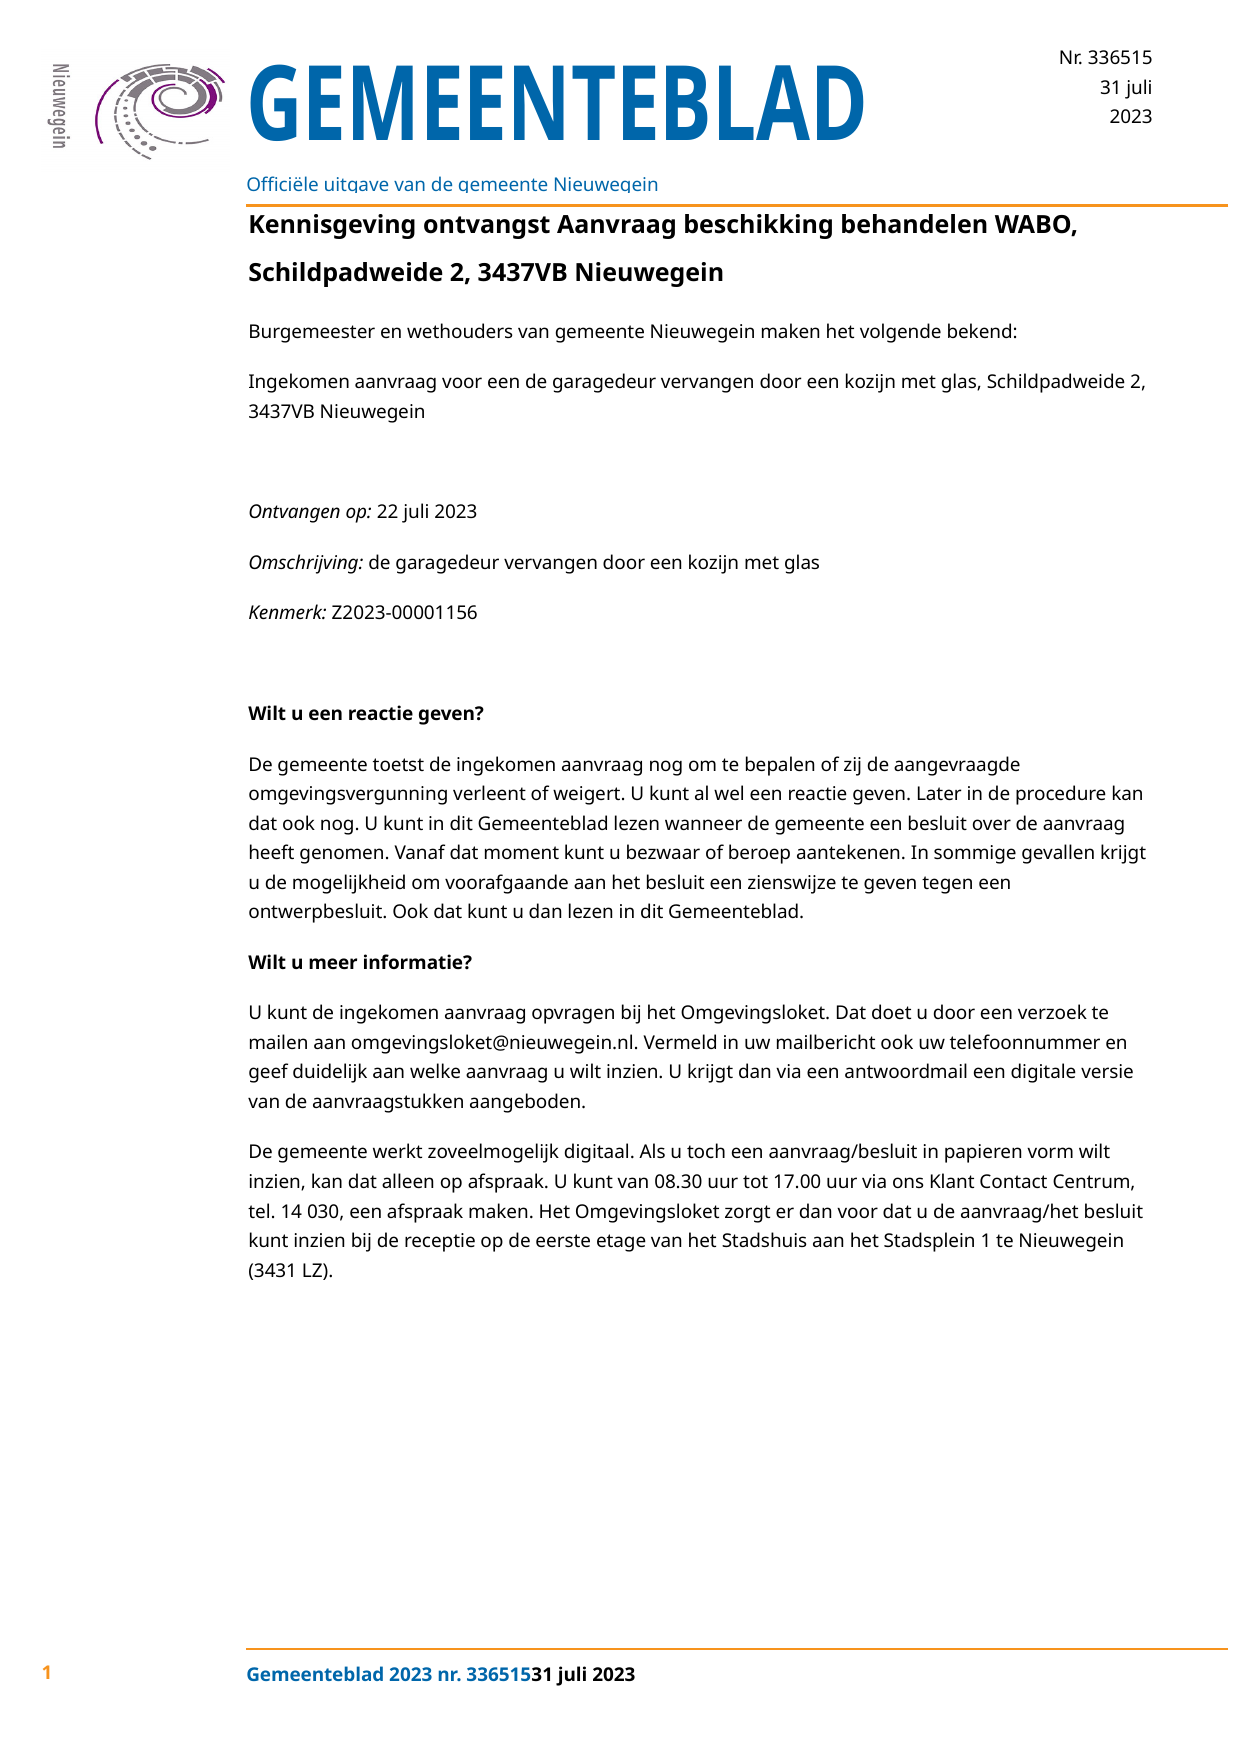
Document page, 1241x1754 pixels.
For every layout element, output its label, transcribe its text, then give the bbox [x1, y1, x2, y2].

picture [41, 47, 231, 172]
text Kenmerk: Z2023-00001156 [248, 599, 1152, 625]
text Burgemeester en wethouders van gemeente Nieuwegein maken het volgende bekend: [248, 318, 1152, 344]
text De gemeente toetst de ingekomen aanvraag nog om te bepalen of zij de aangevraagde omgevingsvergunning verleent of weigert. U kunt al wel een reactie geven. Later in de procedure kan dat ook nog. U kunt in dit Gemeenteblad lezen wanneer de gemeente een besluit over de aanvraag heeft genomen. Vanaf dat moment kunt u bezwaar of beroep aantekenen. In sommige gevallen krijgt u de mogelijkheid om voorafgaande aan het besluit een zienswijze te geven tegen een ontwerpbesluit. Ook dat kunt u dan lezen in dit Gemeenteblad. [248, 751, 1152, 924]
text U kunt de ingekomen aanvraag opvragen bij het Omgevingsloket. Dat doet u door een verzoek te mailen aan omgevingsloket@nieuwegein.nl. Vermeld in uw mailbericht ook uw telefoonnummer en geef duidelijk aan welke aanvraag u wilt inzien. U krijgt dan via een antwoordmail een digitale versie van de aanvraagstukken aangeboden. [248, 999, 1152, 1114]
text Ontvangen op: 22 juli 2023 [248, 499, 1152, 524]
text Wilt u meer informatie? [248, 949, 1152, 975]
text Wilt u een reactie geven? [248, 700, 1152, 726]
text Kennisgeving ontvangst Aanvraag beschikking behandelen WABO, Schildpadweide 2, 3437VB Nieuwegein [248, 207, 1152, 288]
text De gemeente werkt zoveelmogelijk digitaal. Als u toch een aanvraag/besluit in papieren vorm wilt inzien, kan dat alleen op afspraak. U kunt van 08.30 uur tot 17.00 uur via ons Klant Contact Centrum, tel. 14 030, een afspraak maken. Het Omgevingsloket zorgt er dan voor dat u de aanvraag/het besluit kunt inzien bij de receptie op de eerste etage van het Stadshuis aan het Stadsplein 1 te Nieuwegein (3431 LZ). [248, 1139, 1152, 1283]
text Ingekomen aanvraag voor een de garagedeur vervangen door een kozijn met glas, Schildpadweide 2, 3437VB Nieuwegein [248, 368, 1152, 424]
text Omschrijving: de garagedeur vervangen door een kozijn met glas [248, 549, 1152, 575]
